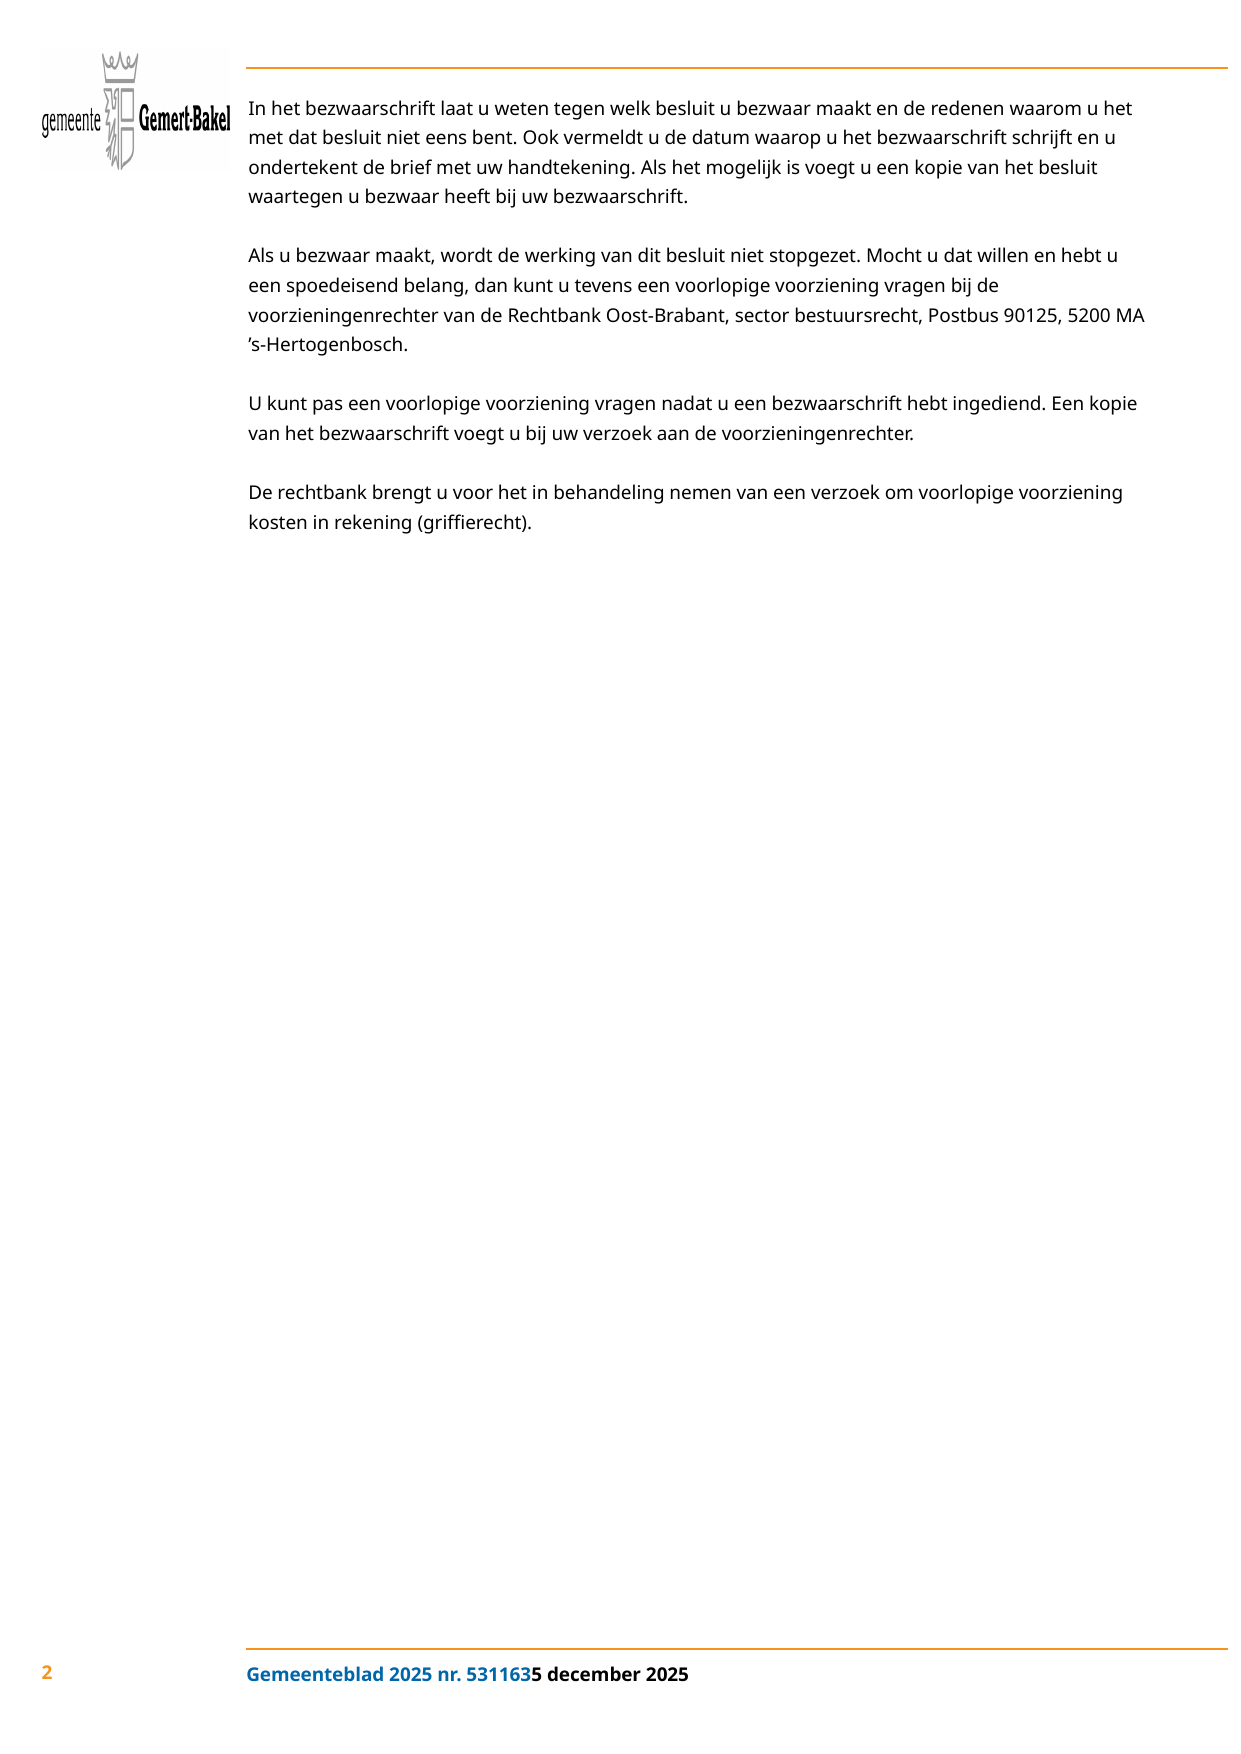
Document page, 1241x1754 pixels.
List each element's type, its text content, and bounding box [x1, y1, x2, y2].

text De rechtbank brengt u voor het in behandeling nemen van een verzoek om voorlopige voorziening kosten in rekening (griffierecht). [248, 479, 1152, 535]
picture [41, 47, 231, 172]
text Als u bezwaar maakt, wordt de werking van dit besluit niet stopgezet. Mocht u dat willen en hebt u een spoedeisend belang, dan kunt u tevens een voorlopige voorziening vragen bij de voorzieningenrechter van de Rechtbank Oost-Brabant, sector bestuursrecht, Postbus 90125, 5200 MA ’s-Hertogenbosch. [248, 243, 1152, 357]
text U kunt pas een voorlopige voorziening vragen nadat u een bezwaarschrift hebt ingediend. Een kopie van het bezwaarschrift voegt u bij uw verzoek aan de voorzieningenrechter. [248, 391, 1152, 446]
text In het bezwaarschrift laat u weten tegen welk besluit u bezwaar maakt en de redenen waarom u het met dat besluit niet eens bent. Ook vermeldt u de datum waarop u het bezwaarschrift schrijft en u ondertekent de brief met uw handtekening. Als het mogelijk is voegt u een kopie van het besluit waartegen u bezwaar heeft bij uw bezwaarschrift. [248, 95, 1152, 209]
